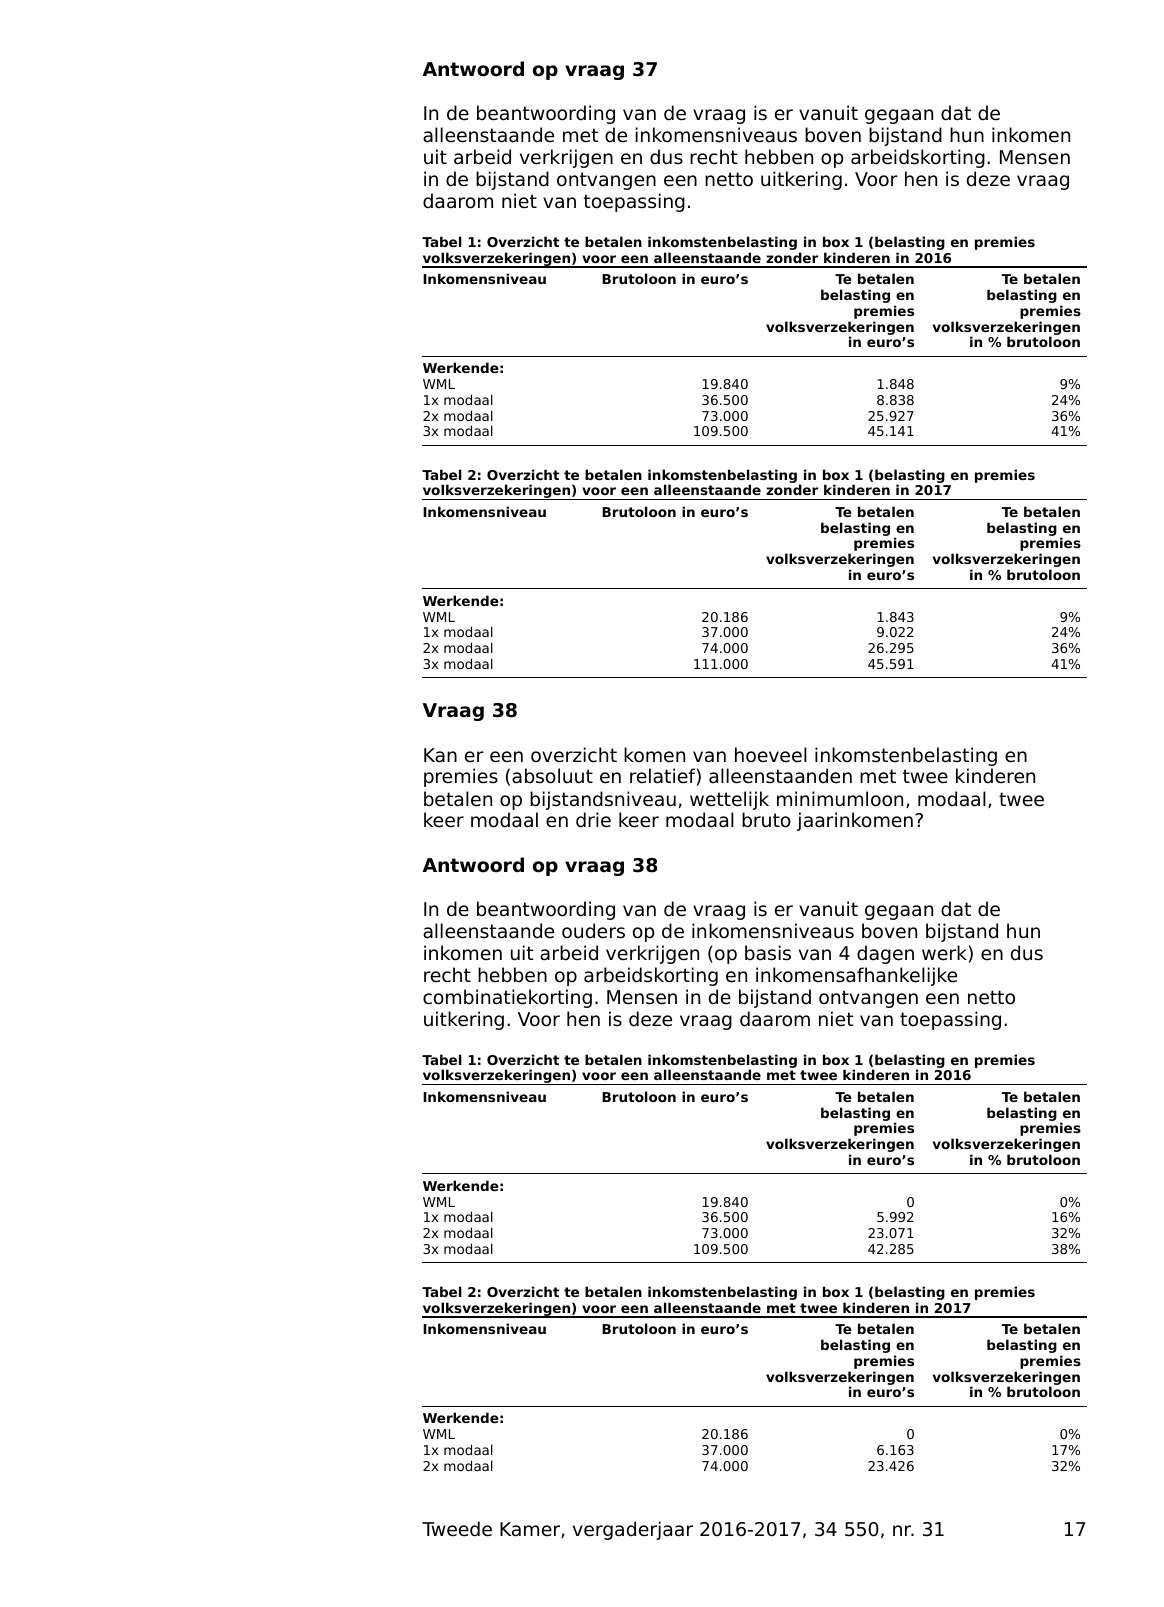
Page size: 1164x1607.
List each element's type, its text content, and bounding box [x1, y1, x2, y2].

table_cell Brutoloon in euro’s [588, 1318, 754, 1406]
text In de beantwoording van de vraag is er vanuit gegaan dat de alleenstaande met de inkomensniveaus boven bijstand hun inkomen uit arbeid verkrijgen en dus recht hebben op arbeidskorting. Mensen in de bijstand ontvangen een netto uitkering. Voor hen is deze vraag daarom niet van toepassing. [422, 103, 1087, 213]
table_cell [921, 1407, 1087, 1427]
table_cell 37.000 [588, 625, 754, 641]
table_cell 1x modaal [422, 1443, 588, 1458]
table_cell 20.186 [588, 610, 754, 625]
table_cell 36% [921, 409, 1087, 424]
table_cell Werkende: [422, 1174, 588, 1194]
table_cell 9% [921, 377, 1087, 393]
table_cell 36% [921, 641, 1087, 657]
table_cell 41% [921, 424, 1087, 444]
table_cell 2x modaal [422, 1226, 588, 1242]
subtitle Antwoord op vraag 38 [422, 854, 1087, 877]
table_cell Te betalen belasting en premies volksverzekeringen in euro’s [754, 268, 921, 356]
table_cell 74.000 [588, 1459, 754, 1474]
table_cell 9.022 [754, 625, 921, 641]
table_cell 6.163 [754, 1443, 921, 1458]
table_cell 38% [921, 1242, 1087, 1262]
table_cell 109.500 [588, 1242, 754, 1262]
table_cell Inkomensniveau [422, 500, 588, 588]
table_cell 25.927 [754, 409, 921, 424]
table_cell WML [422, 1427, 588, 1443]
table_cell 0 [754, 1427, 921, 1443]
table_cell 17% [921, 1443, 1087, 1458]
table_cell 3x modaal [422, 657, 588, 677]
table_cell 23.071 [754, 1226, 921, 1242]
table_cell [588, 1174, 754, 1194]
table_cell 45.591 [754, 657, 921, 677]
table_cell 74.000 [588, 641, 754, 657]
table_cell Te betalen belasting en premies volksverzekeringen in euro’s [754, 500, 921, 588]
table_cell 1x modaal [422, 393, 588, 408]
table_cell 5.992 [754, 1210, 921, 1226]
text In de beantwoording van de vraag is er vanuit gegaan dat de alleenstaande ouders op de inkomensniveaus boven bijstand hun inkomen uit arbeid verkrijgen (op basis van 4 dagen werk) en dus recht hebben op arbeidskorting en inkomensafhankelijke combinatiekorting. Mensen in de bijstand ontvangen een netto uitkering. Voor hen is deze vraag daarom niet van toepassing. [422, 899, 1087, 1031]
table_cell 111.000 [588, 657, 754, 677]
table_cell [588, 1407, 754, 1427]
table_cell Inkomensniveau [422, 1085, 588, 1173]
table_cell 2x modaal [422, 1459, 588, 1474]
table_cell [754, 1407, 921, 1427]
table_cell 23.426 [754, 1459, 921, 1474]
table_cell Werkende: [422, 357, 1087, 377]
table_cell Te betalen belasting en premies volksverzekeringen in euro’s [754, 1318, 921, 1406]
table_cell Te betalen belasting en premies volksverzekeringen in % brutoloon [921, 500, 1087, 588]
table_cell WML [422, 1195, 588, 1210]
table_cell 0 [754, 1195, 921, 1210]
table_cell 19.840 [588, 377, 754, 393]
table_cell 3x modaal [422, 424, 588, 444]
table_cell Brutoloon in euro’s [588, 1085, 754, 1173]
table_cell Werkende: [422, 1407, 588, 1427]
table_cell 19.840 [588, 1195, 754, 1210]
table_cell 24% [921, 625, 1087, 641]
table_cell 45.141 [754, 424, 921, 444]
table_cell Brutoloon in euro’s [588, 500, 754, 588]
table_cell 1.843 [754, 610, 921, 625]
table_cell Inkomensniveau [422, 268, 588, 356]
table_cell Te betalen belasting en premies volksverzekeringen in euro’s [754, 1085, 921, 1173]
table_cell 73.000 [588, 409, 754, 424]
table_cell 36.500 [588, 393, 754, 408]
table_header Tabel 2: Overzicht te betalen inkomstenbelasting in box 1 (belasting en premies volksverzekeringen) voor een alleenstaande met twee kinderen in 2017 [422, 1285, 1087, 1316]
table_cell 1.848 [754, 377, 921, 393]
table_cell 0% [921, 1427, 1087, 1443]
table_cell 26.295 [754, 641, 921, 657]
table_cell Te betalen belasting en premies volksverzekeringen in % brutoloon [921, 1318, 1087, 1406]
table_header Tabel 2: Overzicht te betalen inkomstenbelasting in box 1 (belasting en premies volksverzekeringen) voor een alleenstaande zonder kinderen in 2017 [422, 468, 1087, 499]
table_cell Inkomensniveau [422, 1318, 588, 1406]
table_cell Te betalen belasting en premies volksverzekeringen in % brutoloon [921, 268, 1087, 356]
table_cell 109.500 [588, 424, 754, 444]
table_cell 0% [921, 1195, 1087, 1210]
table_cell 32% [921, 1226, 1087, 1242]
table_cell 16% [921, 1210, 1087, 1226]
table_cell 36.500 [588, 1210, 754, 1226]
table_cell 8.838 [754, 393, 921, 408]
table_cell [754, 1174, 921, 1194]
table_cell 32% [921, 1459, 1087, 1474]
table_cell 24% [921, 393, 1087, 408]
subtitle Vraag 38 [422, 700, 1087, 722]
table_cell 20.186 [588, 1427, 754, 1443]
table_cell Werkende: [422, 589, 1087, 609]
table_cell 3x modaal [422, 1242, 588, 1262]
table_cell 42.285 [754, 1242, 921, 1262]
table_cell 1x modaal [422, 625, 588, 641]
table_header Tabel 1: Overzicht te betalen inkomstenbelasting in box 1 (belasting en premies volksverzekeringen) voor een alleenstaande zonder kinderen in 2016 [422, 235, 1087, 266]
table_cell [921, 1174, 1087, 1194]
table_cell WML [422, 377, 588, 393]
subtitle Antwoord op vraag 37 [422, 59, 1087, 81]
table_cell Brutoloon in euro’s [588, 268, 754, 356]
table_cell 9% [921, 610, 1087, 625]
table_cell 73.000 [588, 1226, 754, 1242]
table_cell 2x modaal [422, 409, 588, 424]
table_cell WML [422, 610, 588, 625]
table_cell 41% [921, 657, 1087, 677]
table_header Tabel 1: Overzicht te betalen inkomstenbelasting in box 1 (belasting en premies volksverzekeringen) voor een alleenstaande met twee kinderen in 2016 [422, 1053, 1087, 1084]
text Kan er een overzicht komen van hoeveel inkomstenbelasting en premies (absoluut en relatief) alleenstaanden met twee kinderen betalen op bijstandsniveau, wettelijk minimumloon, modaal, twee keer modaal en drie keer modaal bruto jaarinkomen? [422, 744, 1087, 832]
table_cell 37.000 [588, 1443, 754, 1458]
table_cell Te betalen belasting en premies volksverzekeringen in % brutoloon [921, 1085, 1087, 1173]
table_cell 1x modaal [422, 1210, 588, 1226]
table_cell 2x modaal [422, 641, 588, 657]
